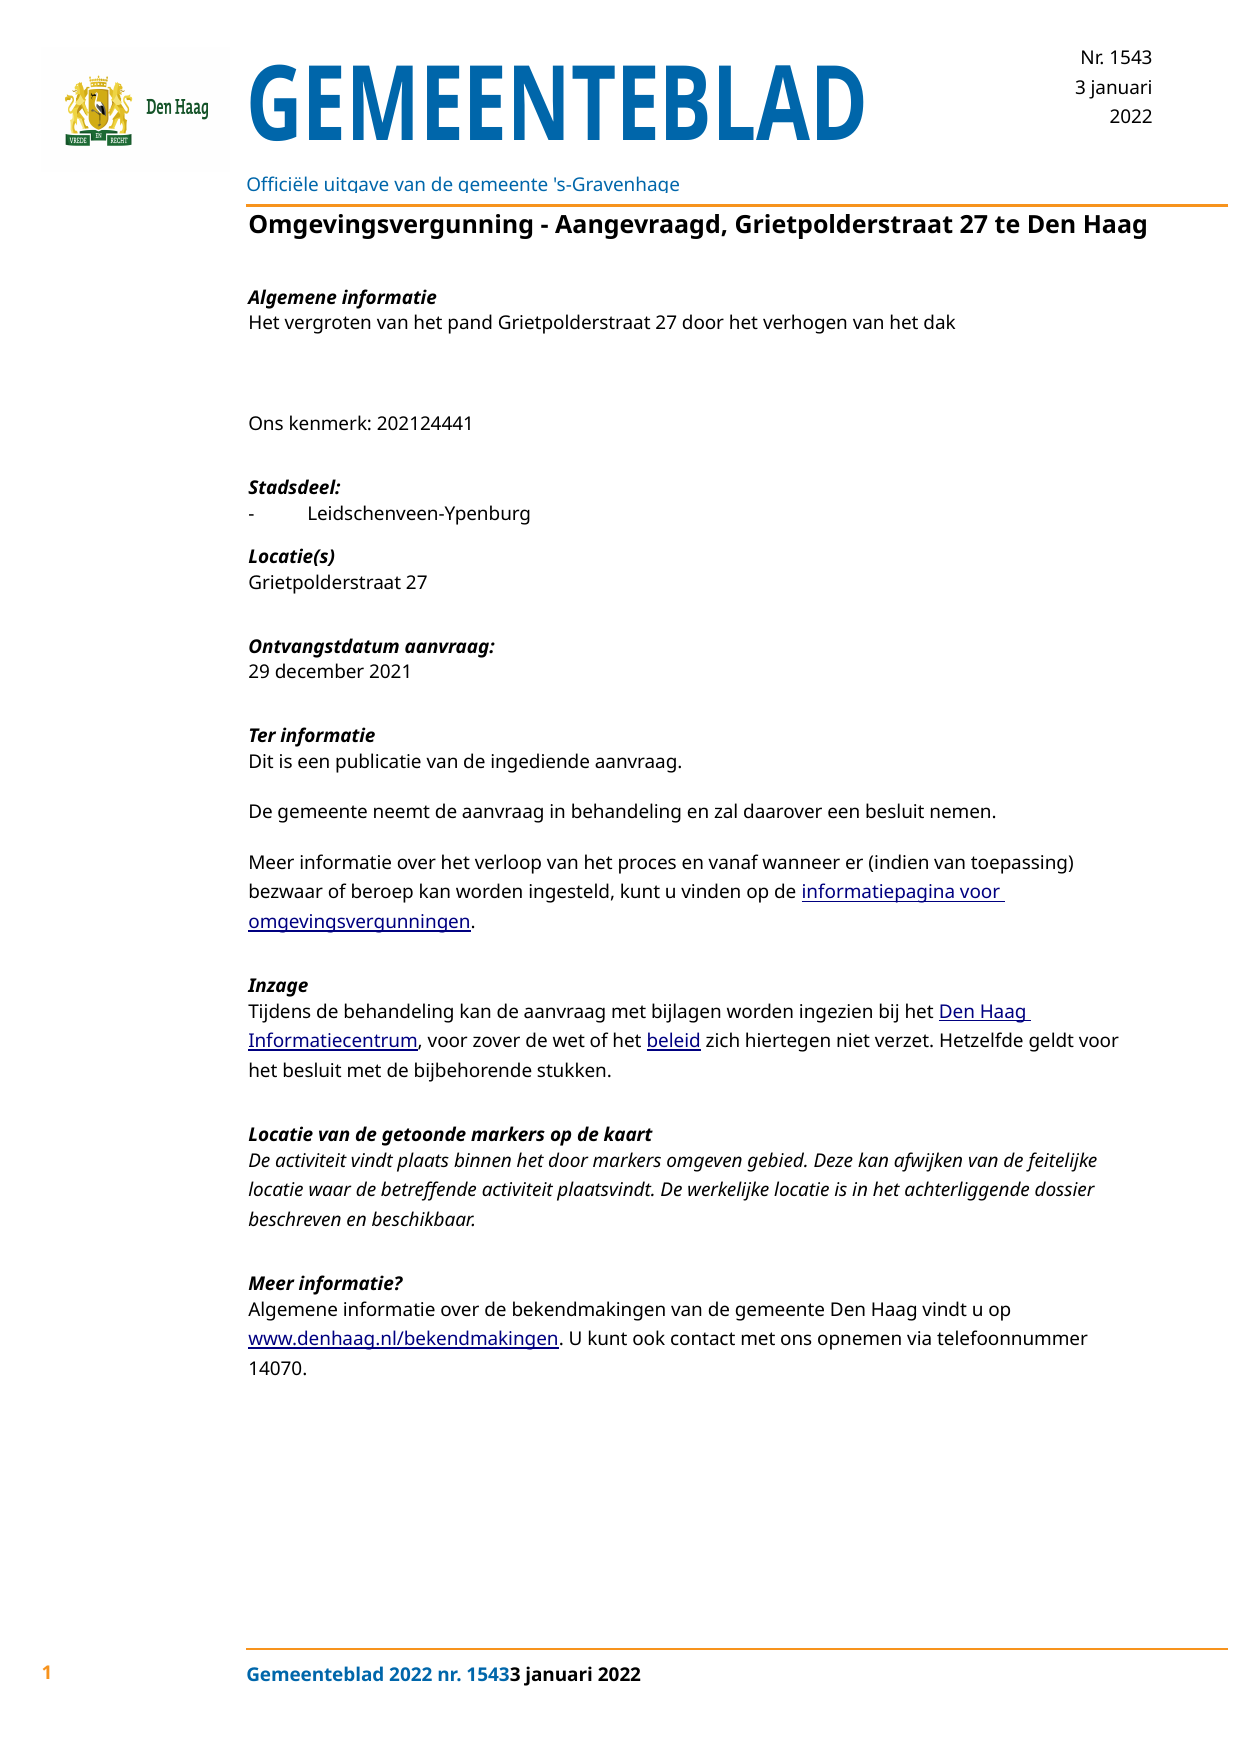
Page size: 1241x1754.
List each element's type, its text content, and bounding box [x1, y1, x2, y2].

text Ontvangstdatum aanvraag: [248, 633, 1152, 659]
text Tijdens de behandeling kan de aanvraag met bijlagen worden ingezien bij het Den Haag Informatiecentrum, voor zover de wet of het beleid zich hiertegen niet verzet. Hetzelfde geldt voor het besluit met de bijbehorende stukken. [248, 998, 1152, 1083]
text Stadsdeel: [248, 474, 1152, 500]
text Algemene informatie over de bekendmakingen van de gemeente Den Haag vindt u op www.denhaag.nl/bekendmakingen. U kunt ook contact met ons opnemen via telefoonnummer 14070. [248, 1296, 1152, 1381]
text Dit is een publicatie van de ingediende aanvraag. [248, 748, 1152, 774]
text De gemeente neemt de aanvraag in behandeling en zal daarover een besluit nemen. [248, 799, 1152, 824]
text Grietpolderstraat 27 [248, 569, 1152, 595]
text Ter informatie [248, 723, 1152, 748]
text Meer informatie? [248, 1270, 1152, 1296]
picture [41, 47, 231, 172]
text Algemene informatie [248, 284, 1152, 309]
text Locatie van de getoonde markers op de kaart [248, 1121, 1152, 1147]
text 29 december 2021 [248, 659, 1152, 684]
text Omgevingsvergunning - Aangevraagd, Grietpolderstraat 27 te Den Haag [248, 207, 1152, 241]
text De activiteit vindt plaats binnen het door markers omgeven gebied. Deze kan afwijken van de feitelijke locatie waar de betreffende activiteit plaatsvindt. De werkelijke locatie is in het achterliggende dossier beschreven en beschikbaar. [248, 1147, 1152, 1232]
text Ons kenmerk: 202124441 [248, 410, 1152, 436]
text Inzage [248, 972, 1152, 998]
text Meer informatie over het verloop van het proces en vanaf wanneer er (indien van toepassing) bezwaar of beroep kan worden ingesteld, kunt u vinden op de informatiepagina voor omgevingsvergunningen. [248, 849, 1152, 934]
list Leidschenveen-Ypenburg [248, 500, 1152, 526]
text Locatie(s) [248, 543, 1152, 569]
text Het vergroten van het pand Grietpolderstraat 27 door het verhogen van het dak [248, 309, 1152, 335]
